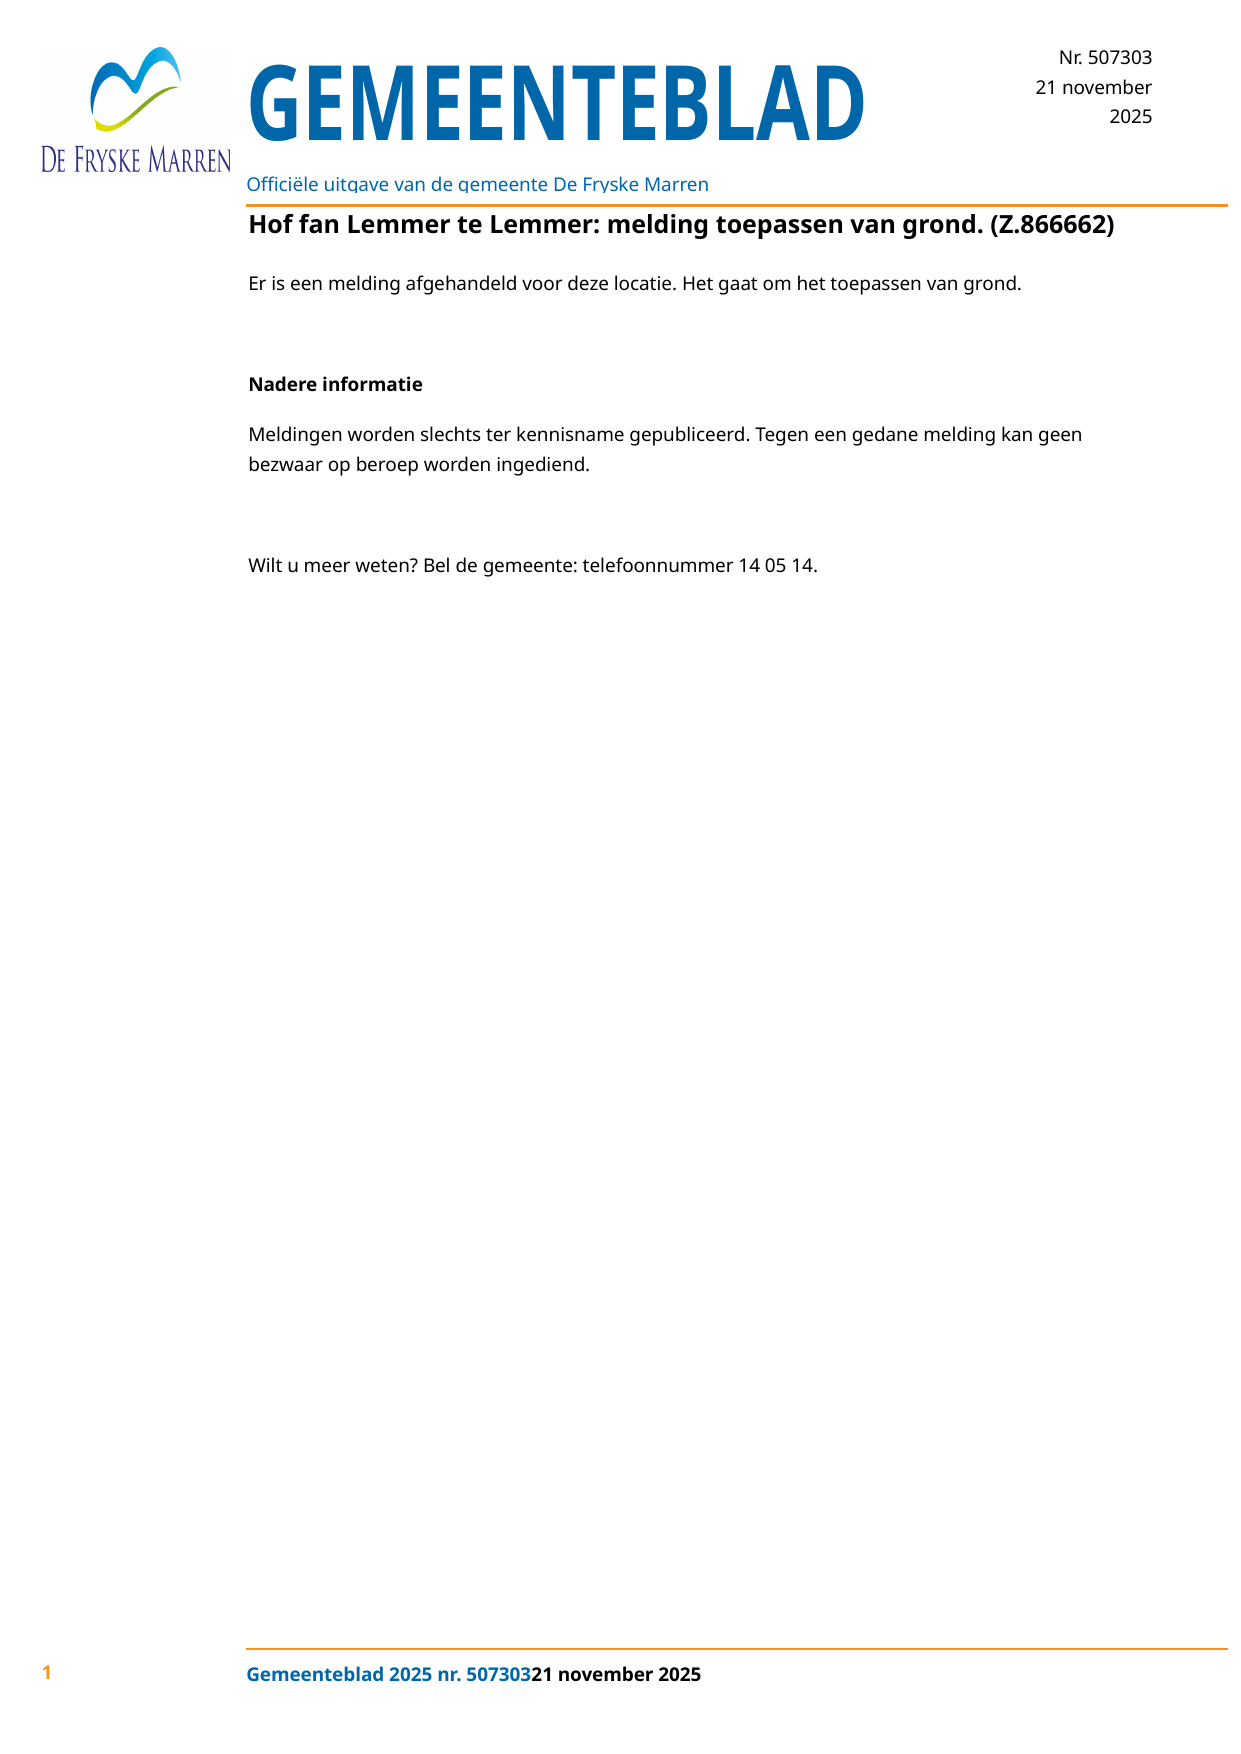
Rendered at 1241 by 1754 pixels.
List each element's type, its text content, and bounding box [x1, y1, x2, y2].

picture [41, 47, 231, 172]
text Wilt u meer weten? Bel de gemeente: telefoonnummer 14 05 14. [248, 552, 1152, 578]
text Er is een melding afgehandeld voor deze locatie. Het gaat om het toepassen van grond. [248, 270, 1152, 296]
text Hof fan Lemmer te Lemmer: melding toepassen van grond. (Z.866662) [248, 207, 1152, 241]
text Meldingen worden slechts ter kennisname gepubliceerd. Tegen een gedane melding kan geen bezwaar op beroep worden ingediend. [248, 422, 1152, 477]
text Nadere informatie [248, 371, 1152, 397]
